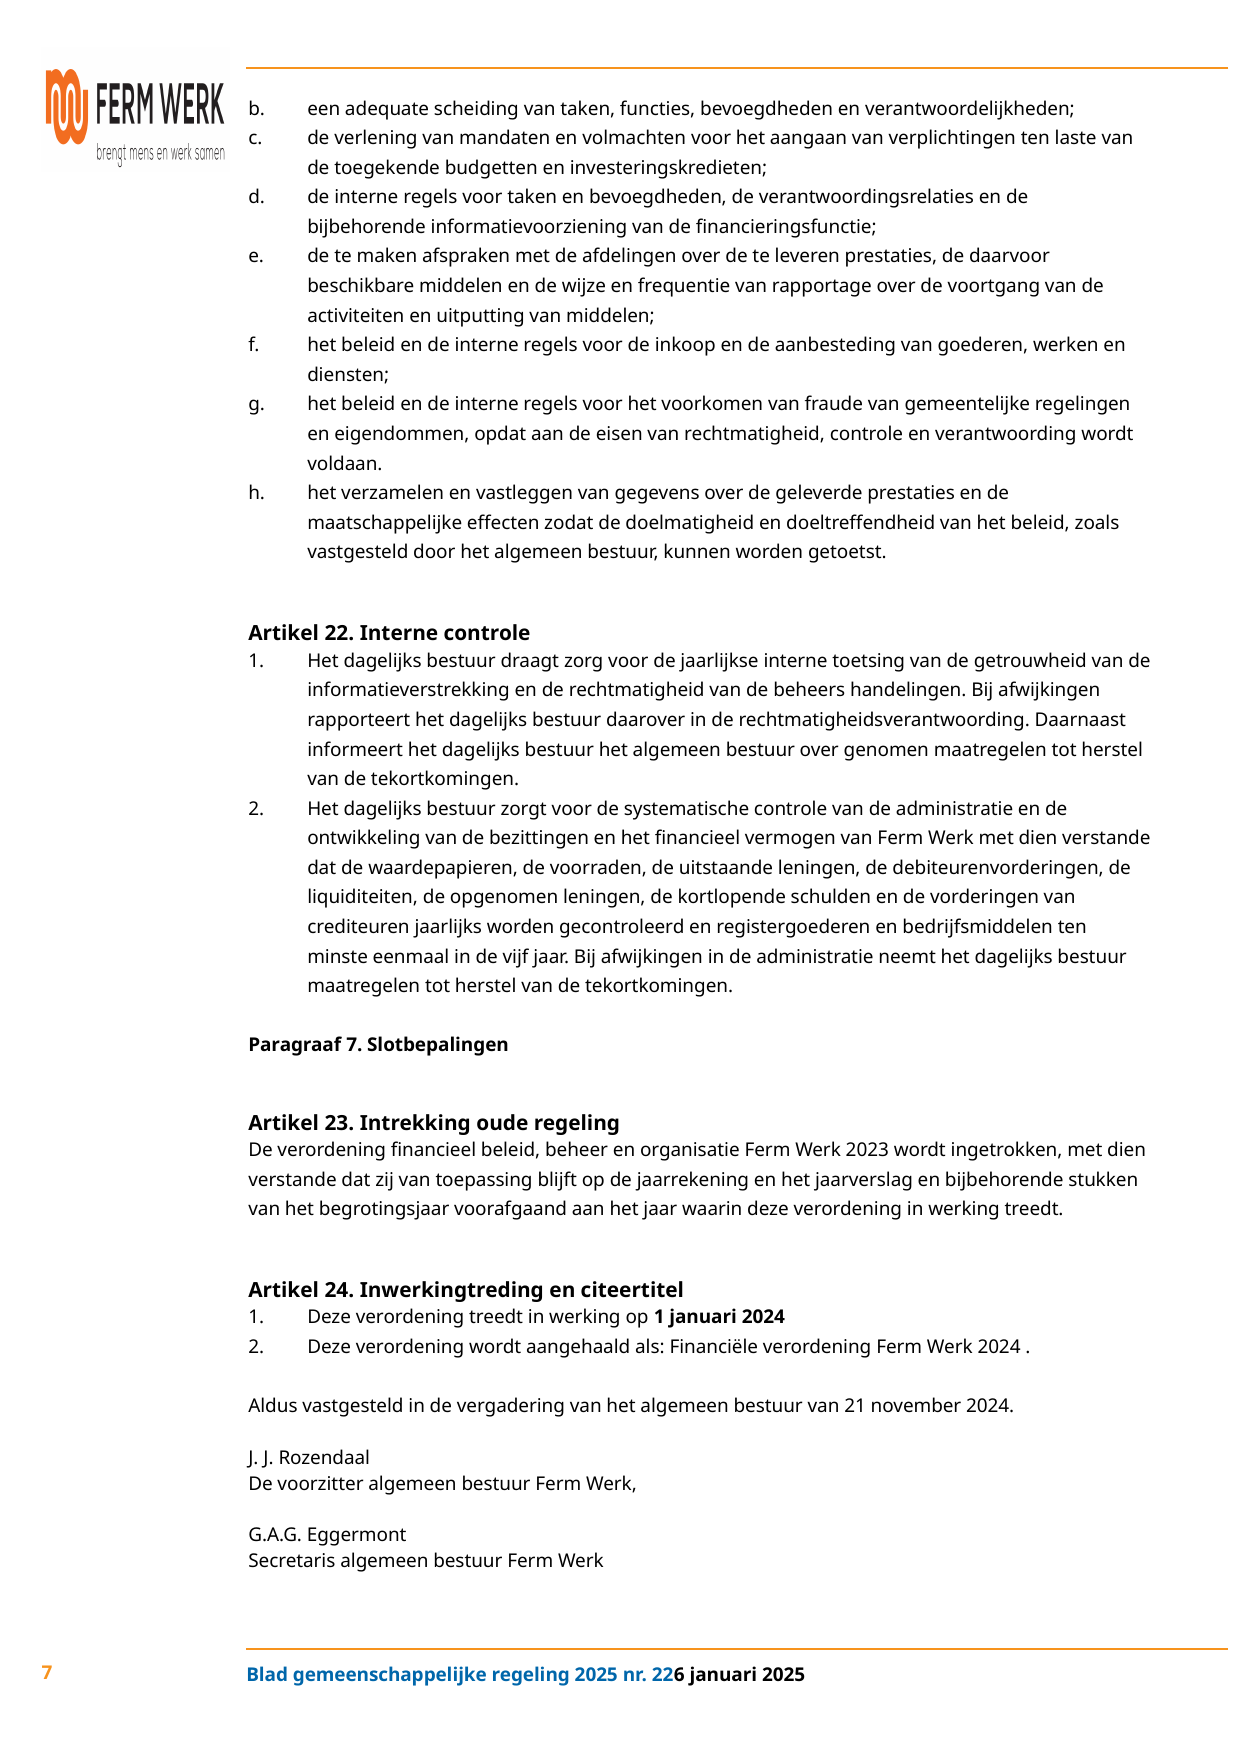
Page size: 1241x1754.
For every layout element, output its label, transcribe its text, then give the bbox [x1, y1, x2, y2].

picture [41, 47, 231, 172]
text Artikel 24. Inwerkingtreding en citeertitel [248, 1275, 1152, 1304]
text Artikel 23. Intrekking oude regeling [248, 1108, 1152, 1136]
text Aldus vastgesteld in de vergadering van het algemeen bestuur van 21 november 2024. [248, 1392, 1152, 1418]
text J. J. Rozendaal [248, 1444, 1152, 1470]
list de verlening van mandaten en volmachten voor het aangaan van verplichtingen ten laste van de toegekende budgetten en investeringskredieten; [248, 124, 1152, 180]
list Deze verordening treedt in werking op 1 januari 2024 [248, 1304, 1152, 1329]
list Het dagelijks bestuur zorgt voor de systematische controle van de administratie en de ontwikkeling van de bezittingen en het financieel vermogen van Ferm Werk met dien verstande dat de waardepapieren, de voorraden, de uitstaande leningen, de debiteurenvorderingen, de liquiditeiten, de opgenomen leningen, de kortlopende schulden en de vorderingen van crediteuren jaarlijks worden gecontroleerd en registergoederen en bedrijfsmiddelen ten minste eenmaal in de vijf jaar. Bij afwijkingen in de administratie neemt het dagelijks bestuur maatregelen tot herstel van de tekortkomingen. [248, 795, 1152, 998]
list de te maken afspraken met de afdelingen over de te leveren prestaties, de daarvoor beschikbare middelen en de wijze en frequentie van rapportage over de voortgang van de activiteiten en uitputting van middelen; [248, 243, 1152, 328]
text Secretaris algemeen bestuur Ferm Werk [248, 1547, 1152, 1573]
text De voorzitter algemeen bestuur Ferm Werk, [248, 1470, 1152, 1495]
list Deze verordening wordt aangehaald als: Financiële verordening Ferm Werk 2024 . [248, 1333, 1152, 1359]
text De verordening financieel beleid, beheer en organisatie Ferm Werk 2023 wordt ingetrokken, met dien verstande dat zij van toepassing blijft op de jaarrekening en het jaarverslag en bijbehorende stukken van het begrotingsjaar voorafgaand aan het jaar waarin deze verordening in werking treedt. [248, 1136, 1152, 1221]
text G.A.G. Eggermont [248, 1521, 1152, 1547]
list de interne regels voor taken en bevoegdheden, de verantwoordingsrelaties en de bijbehorende informatievoorziening van de financieringsfunctie; [248, 183, 1152, 239]
text Artikel 22. Interne controle [248, 618, 1152, 647]
list het beleid en de interne regels voor de inkoop en de aanbesteding van goederen, werken en diensten; [248, 331, 1152, 387]
list een adequate scheiding van taken, functies, bevoegdheden en verantwoordelijkheden; [248, 95, 1152, 121]
text Paragraaf 7. Slotbepalingen [248, 1032, 1152, 1057]
list Het dagelijks bestuur draagt zorg voor de jaarlijkse interne toetsing van de getrouwheid van de informatieverstrekking en de rechtmatigheid van de beheers handelingen. Bij afwijkingen rapporteert het dagelijks bestuur daarover in de rechtmatigheidsverantwoording. Daarnaast informeert het dagelijks bestuur het algemeen bestuur over genomen maatregelen tot herstel van de tekortkomingen. [248, 647, 1152, 791]
list het beleid en de interne regels voor het voorkomen van fraude van gemeentelijke regelingen en eigendommen, opdat aan de eisen van rechtmatigheid, controle en verantwoording wordt voldaan. [248, 391, 1152, 476]
list het verzamelen en vastleggen van gegevens over de geleverde prestaties en de maatschappelijke effecten zodat de doelmatigheid en doeltreffendheid van het beleid, zoals vastgesteld door het algemeen bestuur, kunnen worden getoetst. [248, 479, 1152, 564]
